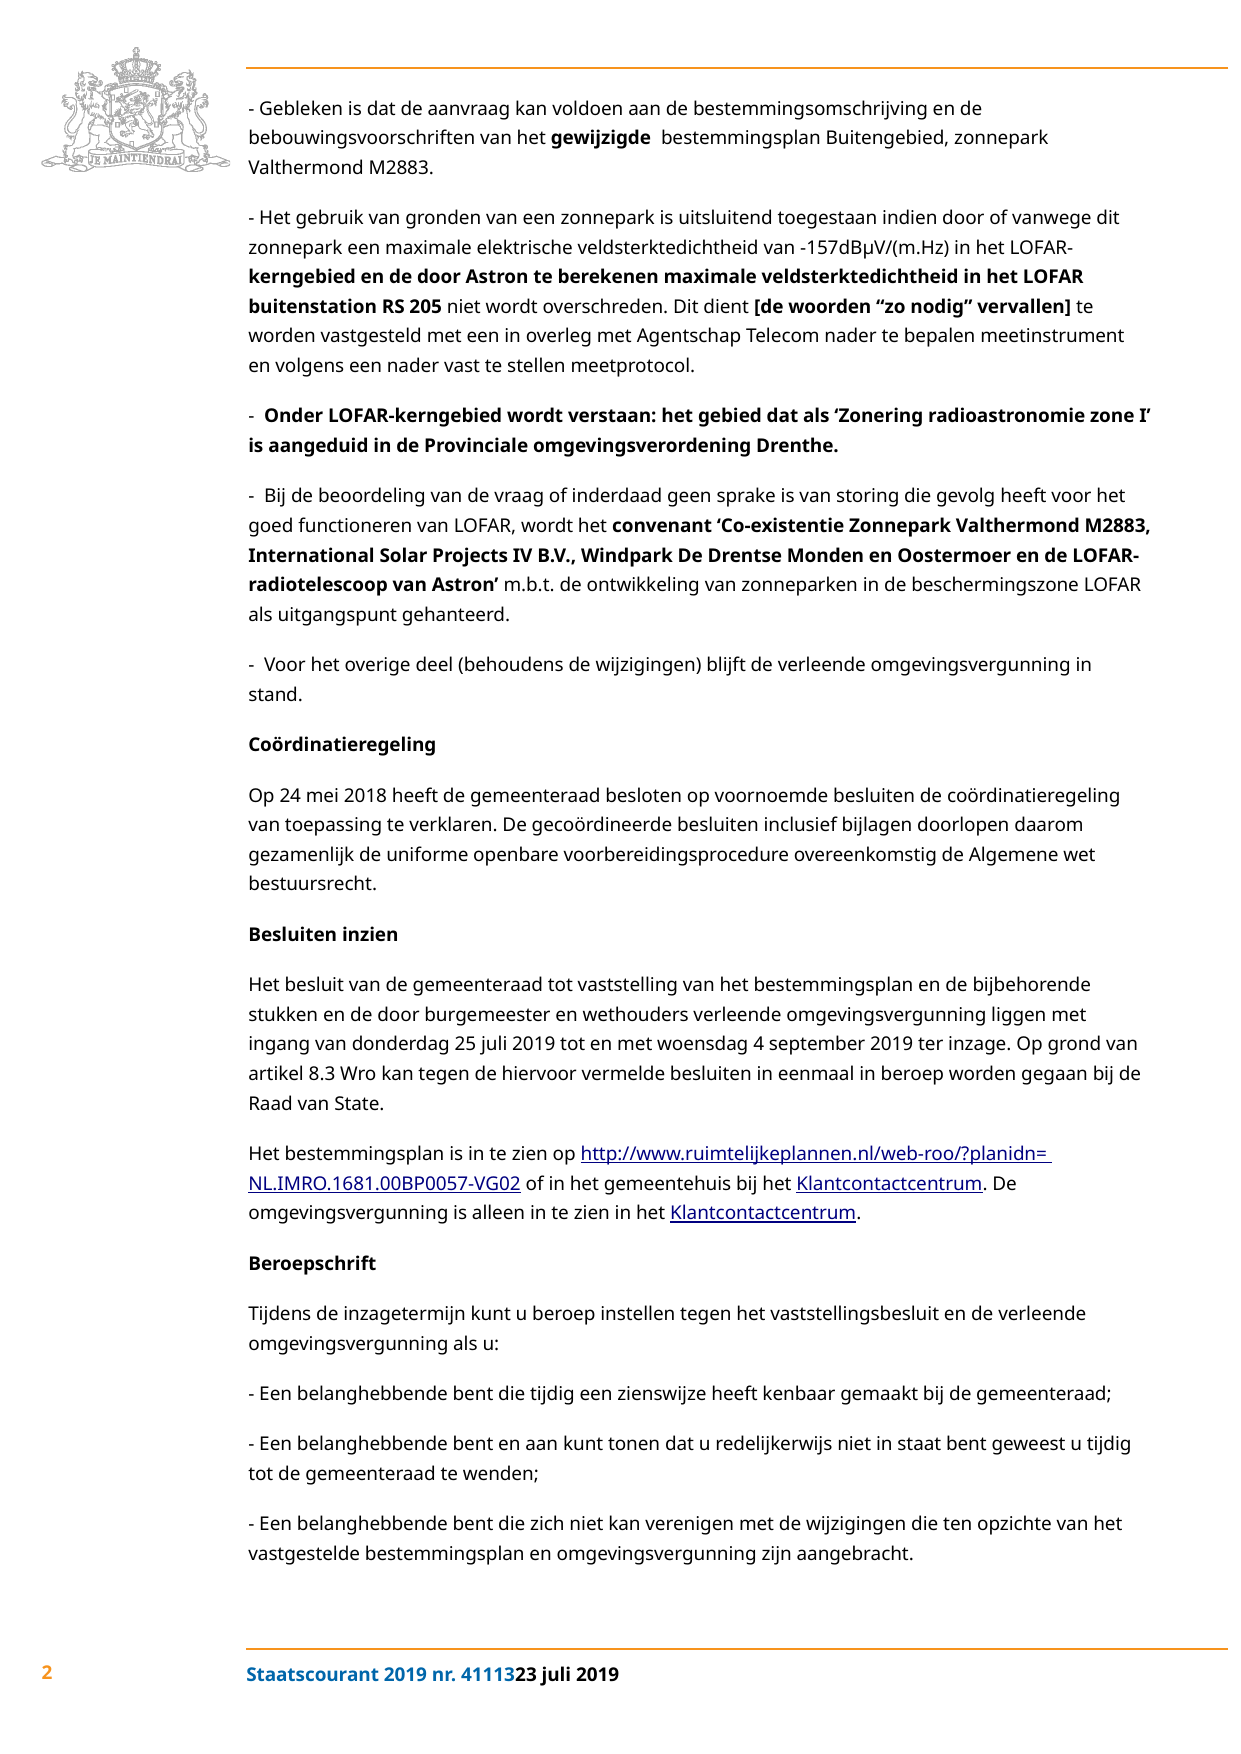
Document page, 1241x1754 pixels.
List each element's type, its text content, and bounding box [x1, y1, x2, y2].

text Het bestemmingsplan is in te zien op http://www.ruimtelijkeplannen.nl/web-roo/?planidn= NL.IMRO.1681.00BP0057-VG02 of in het gemeentehuis bij het Klantcontactcentrum. De omgevingsvergunning is alleen in te zien in het Klantcontactcentrum. [248, 1140, 1152, 1225]
picture [41, 47, 231, 172]
text - Onder LOFAR-kerngebied wordt verstaan: het gebied dat als ‘Zonering radioastronomie zone I’ is aangeduid in de Provinciale omgevingsverordening Drenthe. [248, 403, 1152, 458]
text Beroepschrift [248, 1250, 1152, 1276]
text - Voor het overige deel (behoudens de wijzigingen) blijft de verleende omgevingsvergunning in stand. [248, 651, 1152, 707]
text Tijdens de inzagetermijn kunt u beroep instellen tegen het vaststellingsbesluit en de verleende omgevingsvergunning als u: [248, 1300, 1152, 1356]
text - Bij de beoordeling van de vraag of inderdaad geen sprake is van storing die gevolg heeft voor het goed functioneren van LOFAR, wordt het convenant ‘Co-existentie Zonnepark Valthermond M2883, International Solar Projects IV B.V., Windpark De Drentse Monden en Oostermoer en de LOFAR- radiotelescoop van Astron’ m.b.t. de ontwikkeling van zonneparken in de beschermingszone LOFAR als uitgangspunt gehanteerd. [248, 483, 1152, 627]
text - Een belanghebbende bent die tijdig een zienswijze heeft kenbaar gemaakt bij de gemeenteraad; [248, 1380, 1152, 1406]
text Coördinatieregeling [248, 731, 1152, 757]
text - Een belanghebbende bent en aan kunt tonen dat u redelijkerwijs niet in staat bent geweest u tijdig tot de gemeenteraad te wenden; [248, 1431, 1152, 1486]
text - Het gebruik van gronden van een zonnepark is uitsluitend toegestaan indien door of vanwege dit zonnepark een maximale elektrische veldsterktedichtheid van -157dBµV/(m.Hz) in het LOFAR-kerngebied en de door Astron te berekenen maximale veldsterktedichtheid in het LOFAR buitenstation RS 205 niet wordt overschreden. Dit dient [de woorden “zo nodig” vervallen] te worden vastgesteld met een in overleg met Agentschap Telecom nader te bepalen meetinstrument en volgens een nader vast te stellen meetprotocol. [248, 204, 1152, 378]
text - Gebleken is dat de aanvraag kan voldoen aan de bestemmingsomschrijving en de bebouwingsvoorschriften van het gewijzigde bestemmingsplan Buitengebied, zonnepark Valthermond M2883. [248, 95, 1152, 180]
text Besluiten inzien [248, 921, 1152, 947]
text Het besluit van de gemeenteraad tot vaststelling van het bestemmingsplan en de bijbehorende stukken en de door burgemeester en wethouders verleende omgevingsvergunning liggen met ingang van donderdag 25 juli 2019 tot en met woensdag 4 september 2019 ter inzage. Op grond van artikel 8.3 Wro kan tegen de hiervoor vermelde besluiten in eenmaal in beroep worden gegaan bij de Raad van State. [248, 971, 1152, 1116]
text Op 24 mei 2018 heeft de gemeenteraad besloten op voornoemde besluiten de coördinatieregeling van toepassing te verklaren. De gecoördineerde besluiten inclusief bijlagen doorlopen daarom gezamenlijk de uniforme openbare voorbereidingsprocedure overeenkomstig de Algemene wet bestuursrecht. [248, 782, 1152, 896]
text - Een belanghebbende bent die zich niet kan verenigen met de wijzigingen die ten opzichte van het vastgestelde bestemmingsplan en omgevingsvergunning zijn aangebracht. [248, 1511, 1152, 1566]
